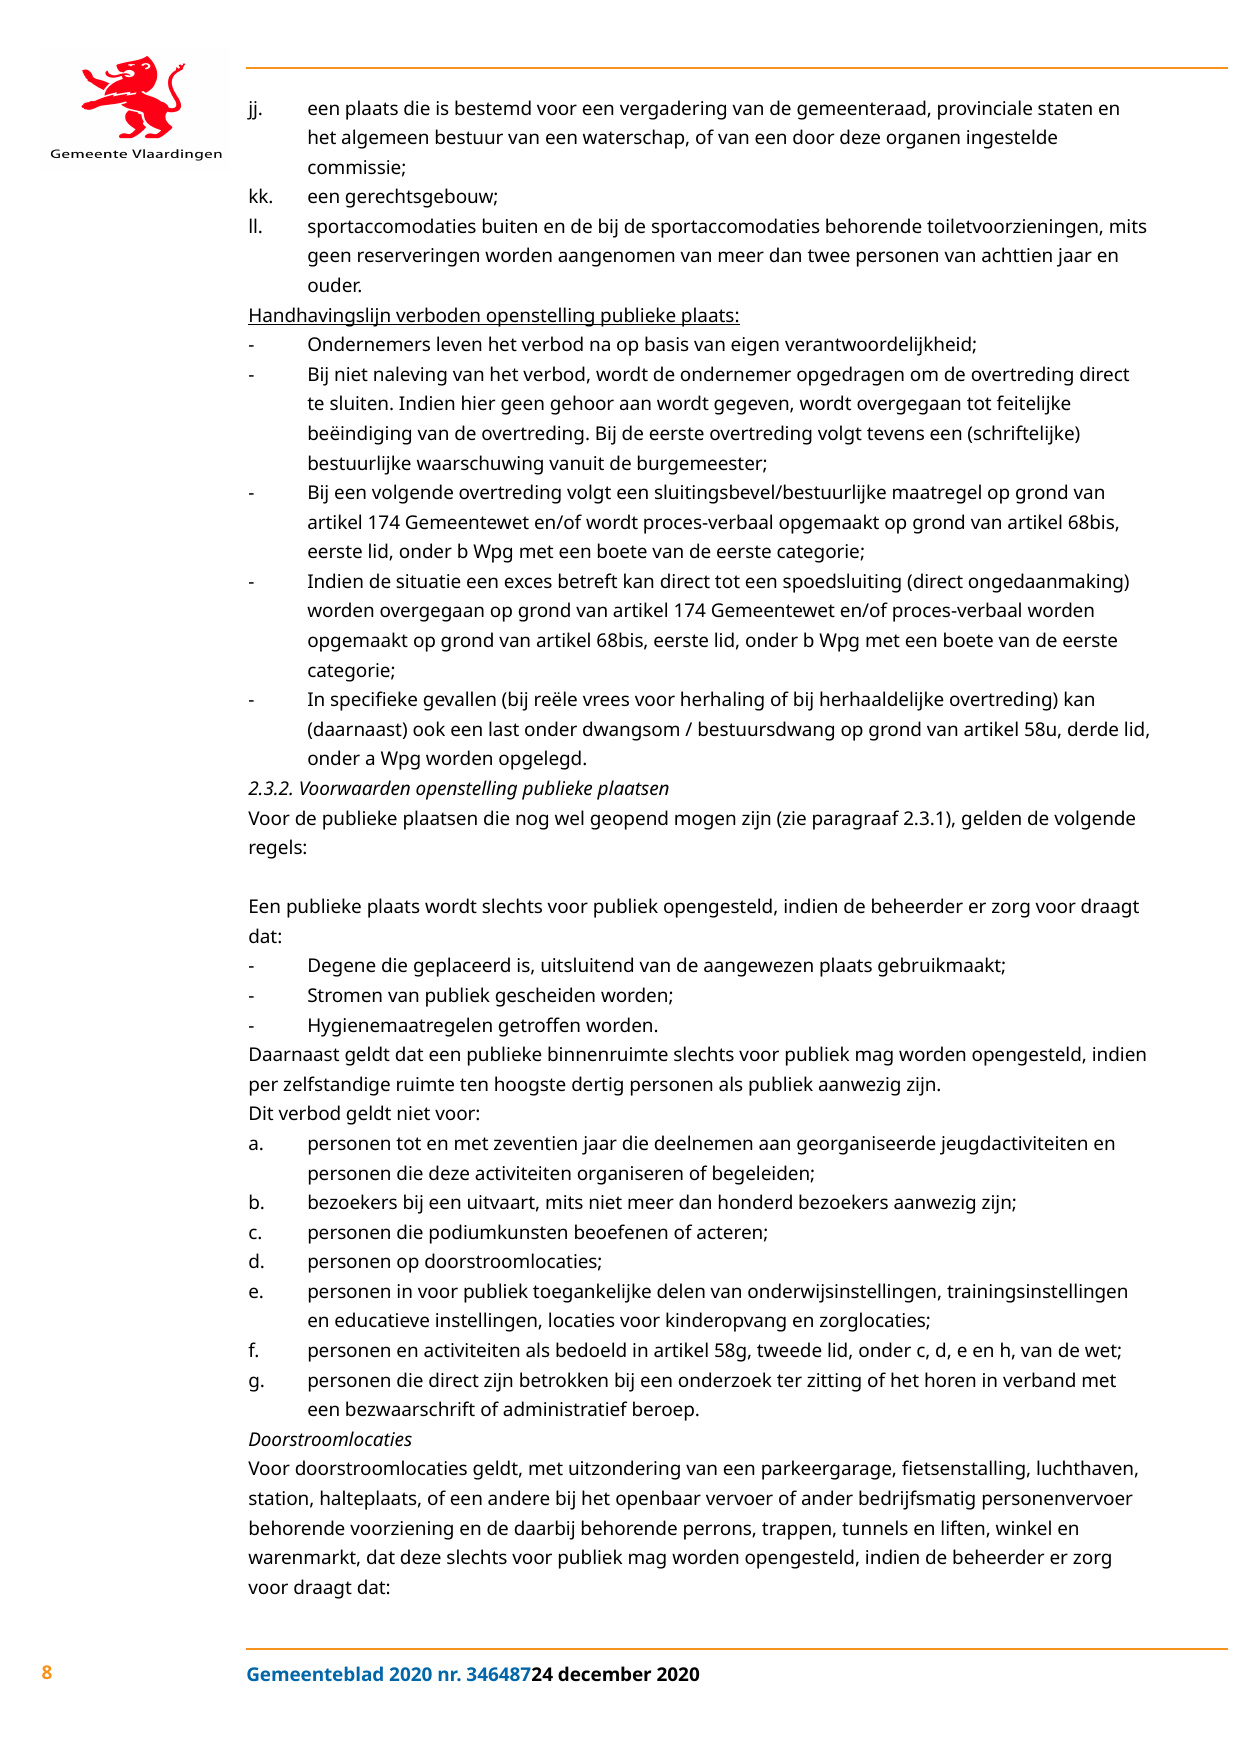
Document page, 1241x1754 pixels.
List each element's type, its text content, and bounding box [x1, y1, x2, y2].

list Bij een volgende overtreding volgt een sluitingsbevel/bestuurlijke maatregel op grond van artikel 174 Gemeentewet en/of wordt proces-verbaal opgemaakt op grond van artikel 68bis, eerste lid, onder b Wpg met een boete van de eerste categorie; [248, 479, 1152, 564]
list Hygienemaatregelen getroffen worden. [248, 1012, 1152, 1038]
list sportaccomodaties buiten en de bij de sportaccomodaties behorende toiletvoorzieningen, mits geen reserveringen worden aangenomen van meer dan twee personen van achttien jaar en ouder. [248, 213, 1152, 298]
text 2.3.2. Voorwaarden openstelling publieke plaatsen [248, 775, 1152, 801]
list personen die direct zijn betrokken bij een onderzoek ter zitting of het horen in verband met een bezwaarschrift of administratief beroep. [248, 1367, 1152, 1422]
list personen tot en met zeventien jaar die deelnemen aan georganiseerde jeugdactiviteiten en personen die deze activiteiten organiseren of begeleiden; [248, 1130, 1152, 1186]
list bezoekers bij een uitvaart, mits niet meer dan honderd bezoekers aanwezig zijn; [248, 1189, 1152, 1215]
text Een publieke plaats wordt slechts voor publiek opengesteld, indien de beheerder er zorg voor draagt dat: [248, 893, 1152, 949]
text Handhavingslijn verboden openstelling publieke plaats: [248, 302, 1152, 328]
list een plaats die is bestemd voor een vergadering van de gemeenteraad, provinciale staten en het algemeen bestuur van een waterschap, of van een door deze organen ingestelde commissie; [248, 95, 1152, 180]
list Bij niet naleving van het verbod, wordt de ondernemer opgedragen om de overtreding direct te sluiten. Indien hier geen gehoor aan wordt gegeven, wordt overgegaan tot feitelijke beëindiging van de overtreding. Bij de eerste overtreding volgt tevens een (schriftelijke) bestuurlijke waarschuwing vanuit de burgemeester; [248, 361, 1152, 476]
list Stromen van publiek gescheiden worden; [248, 982, 1152, 1008]
list personen en activiteiten als bedoeld in artikel 58g, tweede lid, onder c, d, e en h, van de wet; [248, 1337, 1152, 1363]
list personen op doorstroomlocaties; [248, 1248, 1152, 1274]
picture [41, 47, 231, 172]
text Doorstroomlocaties [248, 1426, 1152, 1452]
list In specifieke gevallen (bij reële vrees voor herhaling of bij herhaaldelijke overtreding) kan (daarnaast) ook een last onder dwangsom / bestuursdwang op grond van artikel 58u, derde lid, onder a Wpg worden opgelegd. [248, 686, 1152, 771]
list personen die podiumkunsten beoefenen of acteren; [248, 1219, 1152, 1245]
text Dit verbod geldt niet voor: [248, 1101, 1152, 1126]
list een gerechtsgebouw; [248, 183, 1152, 209]
list Ondernemers leven het verbod na op basis van eigen verantwoordelijkheid; [248, 331, 1152, 357]
list Degene die geplaceerd is, uitsluitend van de aangewezen plaats gebruikmaakt; [248, 953, 1152, 978]
text Voor de publieke plaatsen die nog wel geopend mogen zijn (zie paragraaf 2.3.1), gelden de volgende regels: [248, 805, 1152, 860]
text Voor doorstroomlocaties geldt, met uitzondering van een parkeergarage, fietsenstalling, luchthaven, station, halteplaats, of een andere bij het openbaar vervoer of ander bedrijfsmatig personenvervoer behorende voorziening en de daarbij behorende perrons, trappen, tunnels en liften, winkel en warenmarkt, dat deze slechts voor publiek mag worden opengesteld, indien de beheerder er zorg voor draagt dat: [248, 1456, 1152, 1600]
text Daarnaast geldt dat een publieke binnenruimte slechts voor publiek mag worden opengesteld, indien per zelfstandige ruimte ten hoogste dertig personen als publiek aanwezig zijn. [248, 1041, 1152, 1097]
list personen in voor publiek toegankelijke delen van onderwijsinstellingen, trainingsinstellingen en educatieve instellingen, locaties voor kinderopvang en zorglocaties; [248, 1278, 1152, 1333]
list Indien de situatie een exces betreft kan direct tot een spoedsluiting (direct ongedaanmaking) worden overgegaan op grond van artikel 174 Gemeentewet en/of proces-verbaal worden opgemaakt op grond van artikel 68bis, eerste lid, onder b Wpg met een boete van de eerste categorie; [248, 568, 1152, 683]
